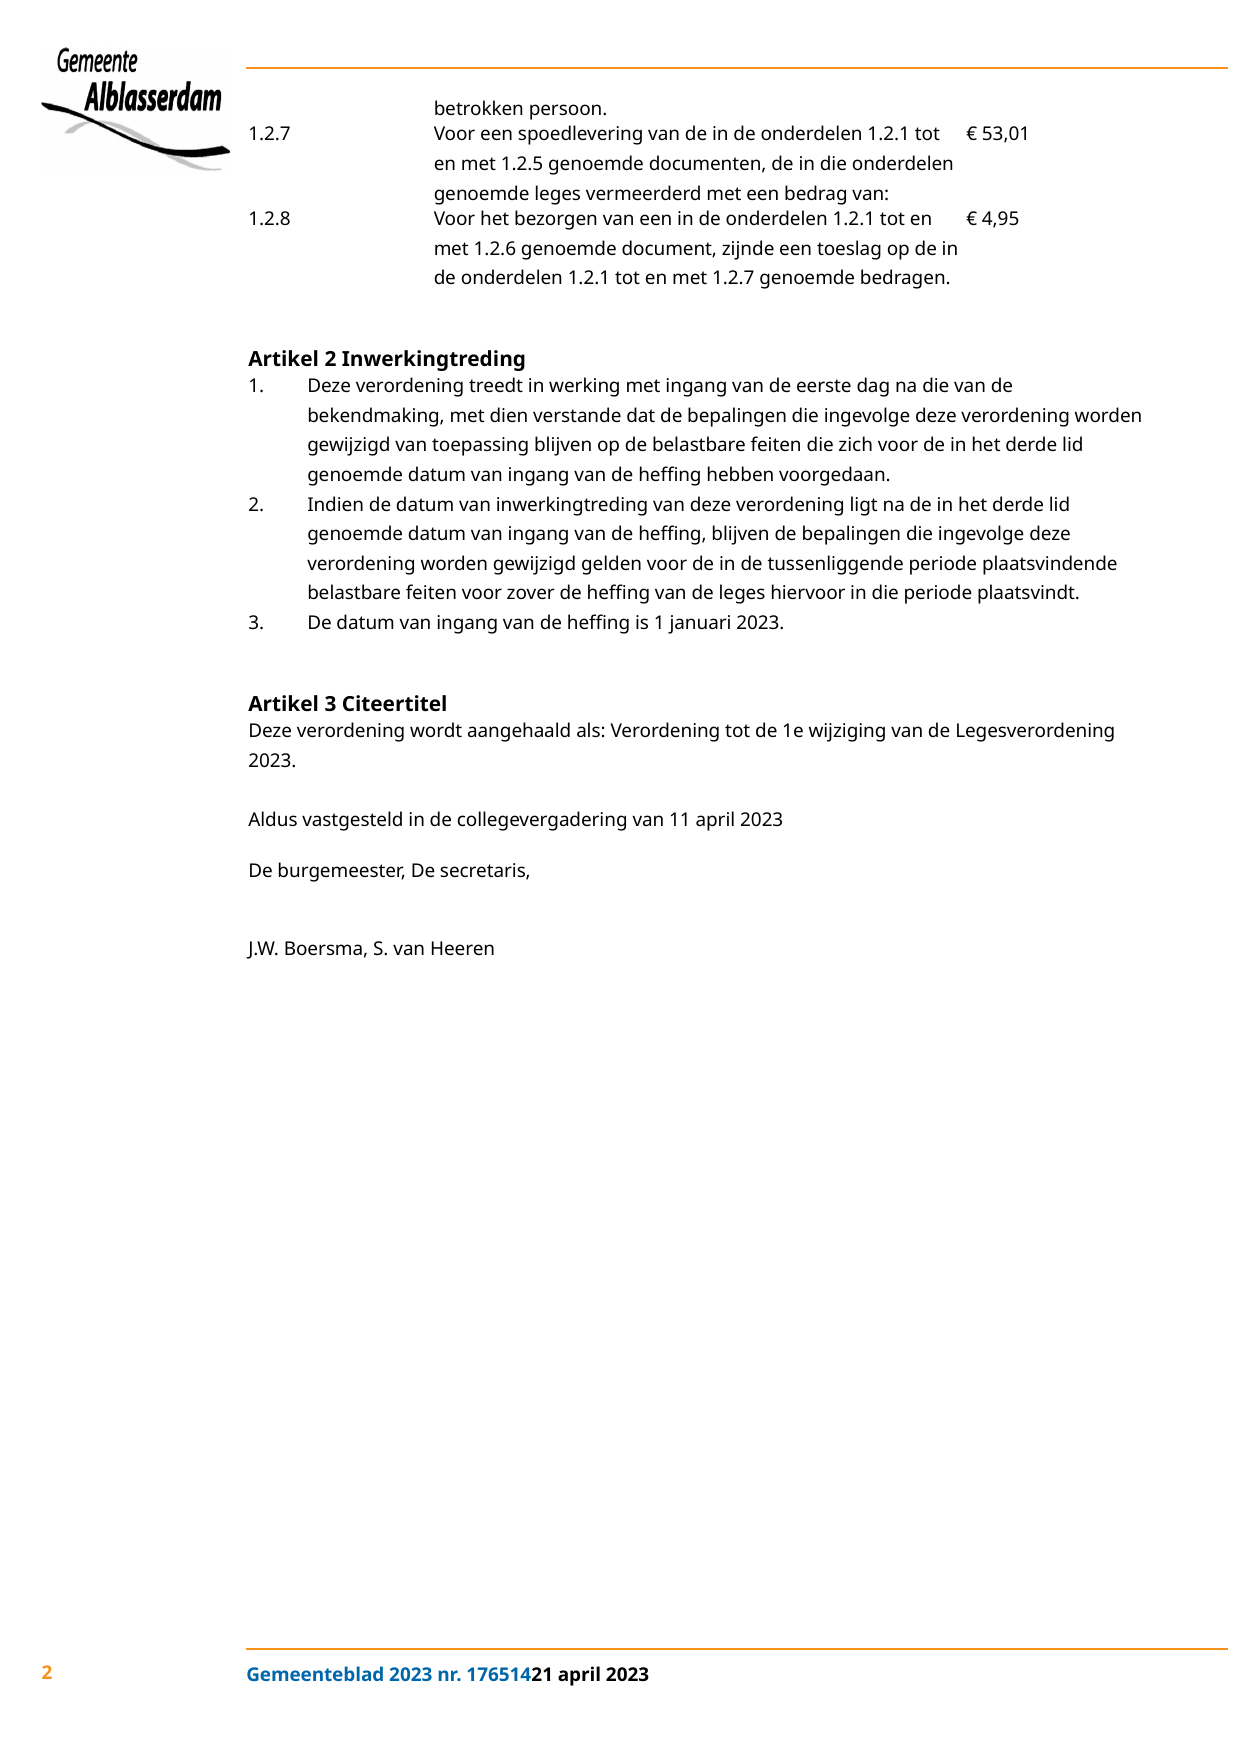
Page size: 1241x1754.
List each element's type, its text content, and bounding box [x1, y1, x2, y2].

text Aldus vastgesteld in de collegevergadering van 11 april 2023 [248, 806, 1152, 832]
text Deze verordening wordt aangehaald als: Verordening tot de 1e wijziging van de Legesverordening 2023. [248, 717, 1152, 773]
table_cell Voor een spoedlevering van de in de onderdelen 1.2.1 tot en met 1.2.5 genoemde documenten, de in die onderdelen genoemde leges vermeerderd met een bedrag van: [434, 121, 966, 205]
picture [41, 47, 231, 172]
text Artikel 2 Inwerkingtreding [248, 344, 1152, 372]
list Deze verordening treedt in werking met ingang van de eerste dag na die van de bekendmaking, met dien verstande dat de bepalingen die ingevolge deze verordening worden gewijzigd van toepassing blijven op de belastbare feiten die zich voor de in het derde lid genoemde datum van ingang van de heffing hebben voorgedaan. [248, 372, 1152, 487]
table_cell 1.2.7 [248, 121, 433, 205]
table_cell Voor het bezorgen van een in de onderdelen 1.2.1 tot en met 1.2.6 genoemde document, zijnde een toeslag op de in de onderdelen 1.2.1 tot en met 1.2.7 genoemde bedragen. [434, 205, 966, 290]
list De datum van ingang van de heffing is 1 januari 2023. [248, 609, 1152, 635]
table_cell [248, 95, 433, 121]
text J.W. Boersma, S. van Heeren [248, 935, 1152, 961]
list Indien de datum van inwerkingtreding van deze verordening ligt na de in het derde lid genoemde datum van ingang van de heffing, blijven de bepalingen die ingevolge deze verordening worden gewijzigd gelden voor de in de tussenliggende periode plaatsvindende belastbare feiten voor zover de heffing van de leges hiervoor in die periode plaatsvindt. [248, 491, 1152, 605]
text De burgemeester, De secretaris, [248, 858, 1152, 883]
table_cell betrokken persoon. [434, 95, 966, 121]
text Artikel 3 Citeertitel [248, 689, 1152, 717]
table_cell € 53,01 [966, 121, 1152, 205]
table_cell € 4,95 [966, 205, 1152, 290]
table_cell [966, 95, 1152, 121]
table_cell 1.2.8 [248, 205, 433, 290]
